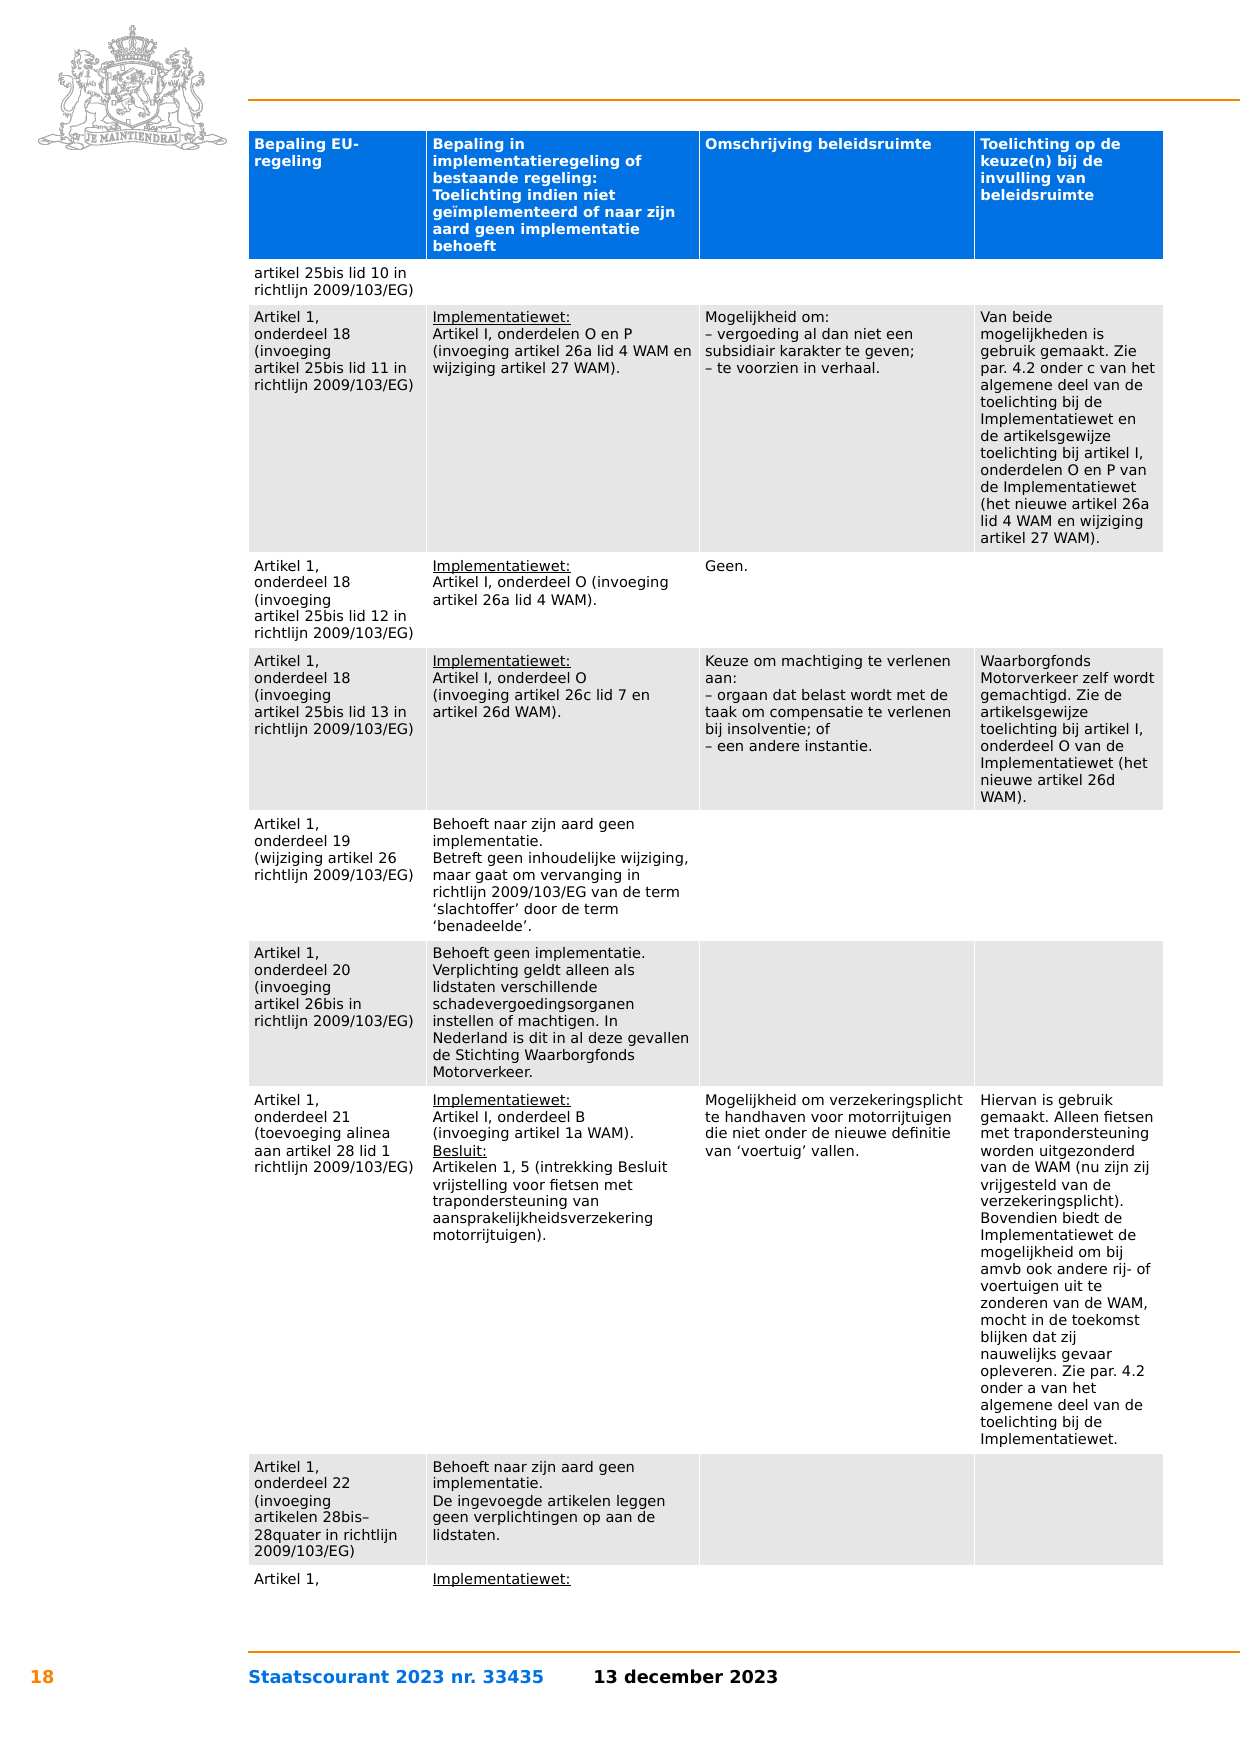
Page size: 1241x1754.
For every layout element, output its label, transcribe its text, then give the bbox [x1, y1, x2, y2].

table_cell Van beide mogelijkheden is gebruik gemaakt. Zie par. 4.2 onder c van het algemene deel van de toelichting bij de Implementatiewet en de artikelsgewijze toelichting bij artikel I, onderdelen O en P van de Implementatiewet (het nieuwe artikel 26a lid 4 WAM en wijziging artikel 27 WAM). [975, 305, 1163, 552]
table_cell Mogelijkheid om: – vergoeding al dan niet een subsidiair karakter te geven; – te voorzien in verhaal. [700, 305, 974, 552]
table_cell Waarborgfonds Motorverkeer zelf wordt gemachtigd. Zie de artikelsgewijze toelichting bij artikel I, onderdeel O van de Implementatiewet (het nieuwe artikel 26d WAM). [975, 648, 1163, 810]
table_cell Artikel 1, onderdeel 21 (toevoeging alinea aan artikel 28 lid 1 richtlijn 2009/103/EG) [249, 1087, 426, 1453]
table_cell Mogelijkheid om verzekeringsplicht te handhaven voor motorrijtuigen die niet onder de nieuwe definitie van ‘voertuig’ vallen. [700, 1087, 974, 1453]
table_cell [975, 1566, 1163, 1592]
table_header Bepaling in implementatieregeling of bestaande regeling: Toelichting indien niet geïmplementeerd of naar zijn aard geen implementatie behoeft [427, 131, 699, 259]
table_cell Artikel 1, onderdeel 22 (invoeging artikelen 28bis–28quater in richtlijn 2009/103/EG) [249, 1454, 426, 1565]
table_cell [700, 811, 974, 939]
table_cell [700, 1566, 974, 1592]
table_cell [975, 1454, 1163, 1565]
picture [38, 25, 227, 150]
table_cell Implementatiewet: [427, 1566, 699, 1592]
table_cell Implementatiewet: Artikel I, onderdelen O en P (invoeging artikel 26a lid 4 WAM en wijziging artikel 27 WAM). [427, 305, 699, 552]
table_cell artikel 25bis lid 10 in richtlijn 2009/103/EG) [249, 260, 426, 303]
table_cell Behoeft naar zijn aard geen implementatie. Betreft geen inhoudelijke wijziging, maar gaat om vervanging in richtlijn 2009/103/EG van de term ‘slachtoffer’ door de term ‘benadeelde’. [427, 811, 699, 939]
table_cell Behoeft naar zijn aard geen implementatie. De ingevoegde artikelen leggen geen verplichtingen op aan de lidstaten. [427, 1454, 699, 1565]
table_cell Implementatiewet: Artikel I, onderdeel O (invoeging artikel 26c lid 7 en artikel 26d WAM). [427, 648, 699, 810]
table_cell [700, 941, 974, 1086]
table_cell Keuze om machtiging te verlenen aan: – orgaan dat belast wordt met de taak om compensatie te verlenen bij insolventie; of – een andere instantie. [700, 648, 974, 810]
table_cell Implementatiewet: Artikel I, onderdeel B (invoeging artikel 1a WAM). Besluit: Artikelen 1, 5 (intrekking Besluit vrijstelling voor fietsen met trapondersteuning van aansprakelijkheidsverzekering motorrijtuigen). [427, 1087, 699, 1453]
table_header Omschrijving beleidsruimte [700, 131, 974, 259]
table_cell Artikel 1, onderdeel 19 (wijziging artikel 26 richtlijn 2009/103/EG) [249, 811, 426, 939]
table_cell Artikel 1, onderdeel 20 (invoeging artikel 26bis in richtlijn 2009/103/EG) [249, 941, 426, 1086]
table_cell [700, 260, 974, 303]
table_header Toelichting op de keuze(n) bij de invulling van beleidsruimte [975, 131, 1163, 259]
table_cell Artikel 1, [249, 1566, 426, 1592]
table_cell Implementatiewet: Artikel I, onderdeel O (invoeging artikel 26a lid 4 WAM). [427, 553, 699, 647]
table_cell [975, 553, 1163, 647]
table_cell Artikel 1, onderdeel 18 (invoeging artikel 25bis lid 12 in richtlijn 2009/103/EG) [249, 553, 426, 647]
table_cell Geen. [700, 553, 974, 647]
table_cell [427, 260, 699, 303]
table_cell [975, 811, 1163, 939]
table_cell [700, 1454, 974, 1565]
table_cell Behoeft geen implementatie. Verplichting geldt alleen als lidstaten verschillende schadevergoedingsorganen instellen of machtigen. In Nederland is dit in al deze gevallen de Stichting Waarborgfonds Motorverkeer. [427, 941, 699, 1086]
table_cell [975, 260, 1163, 303]
table_cell [975, 941, 1163, 1086]
table_header Bepaling EU-regeling [249, 131, 426, 259]
table_cell Artikel 1, onderdeel 18 (invoeging artikel 25bis lid 11 in richtlijn 2009/103/EG) [249, 305, 426, 552]
table_cell Artikel 1, onderdeel 18 (invoeging artikel 25bis lid 13 in richtlijn 2009/103/EG) [249, 648, 426, 810]
table_cell Hiervan is gebruik gemaakt. Alleen fietsen met trapondersteuning worden uitgezonderd van de WAM (nu zijn zij vrijgesteld van de verzekeringsplicht). Bovendien biedt de Implementatiewet de mogelijkheid om bij amvb ook andere rij- of voertuigen uit te zonderen van de WAM, mocht in de toekomst blijken dat zij nauwelijks gevaar opleveren. Zie par. 4.2 onder a van het algemene deel van de toelichting bij de Implementatiewet. [975, 1087, 1163, 1453]
